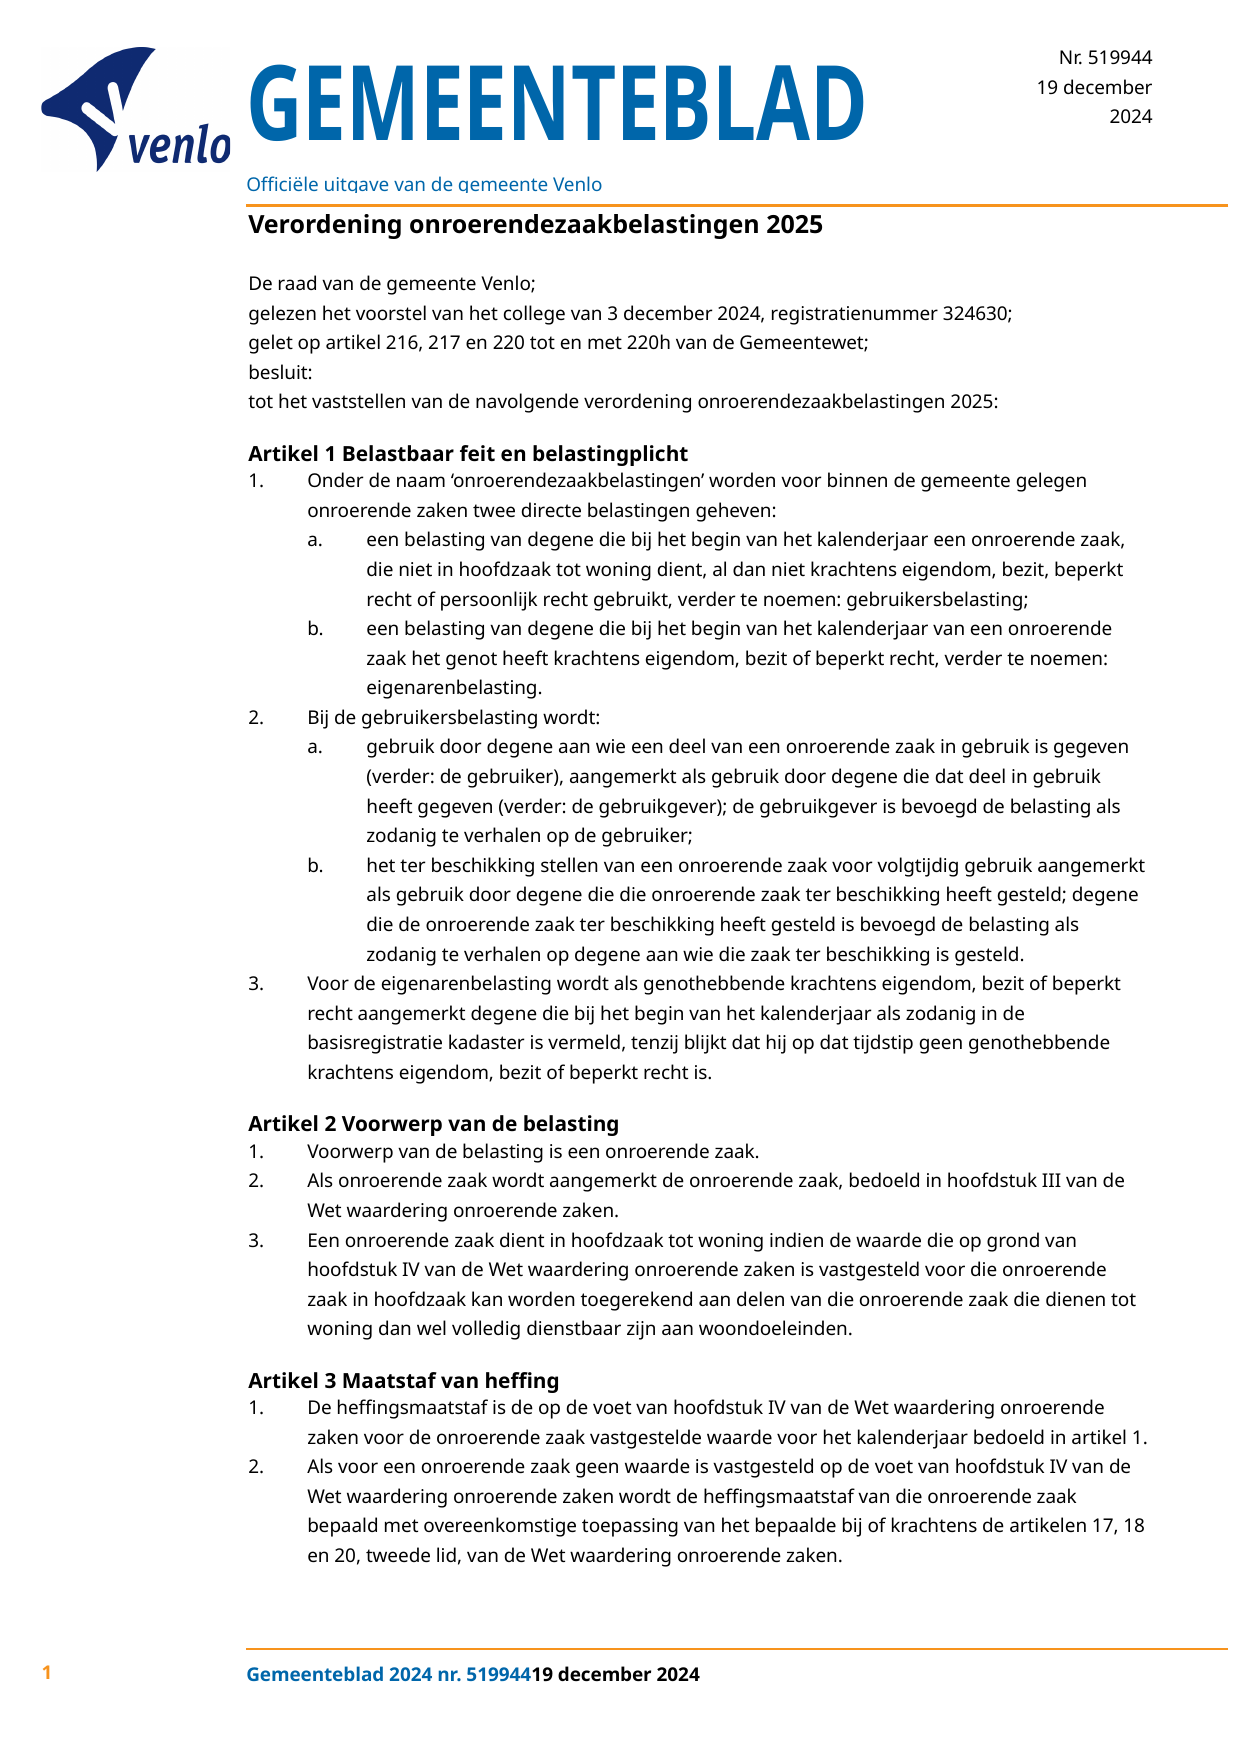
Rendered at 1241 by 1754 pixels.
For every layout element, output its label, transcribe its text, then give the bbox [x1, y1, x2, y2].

text Artikel 3 Maatstaf van heffing [248, 1366, 1152, 1394]
list het ter beschikking stellen van een onroerende zaak voor volgtijdig gebruik aangemerkt als gebruik door degene die die onroerende zaak ter beschikking heeft gesteld; degene die de onroerende zaak ter beschikking heeft gesteld is bevoegd de belasting als zodanig te verhalen op degene aan wie die zaak ter beschikking is gesteld. [307, 852, 1152, 967]
list Als onroerende zaak wordt aangemerkt de onroerende zaak, bedoeld in hoofdstuk III van de Wet waardering onroerende zaken. [248, 1168, 1152, 1223]
list een belasting van degene die bij het begin van het kalenderjaar van een onroerende zaak het genot heeft krachtens eigendom, bezit of beperkt recht, verder te noemen: eigenarenbelasting. [307, 615, 1152, 700]
text gelezen het voorstel van het college van 3 december 2024, registratienummer 324630; [248, 300, 1152, 326]
text Artikel 2 Voorwerp van de belasting [248, 1109, 1152, 1138]
list Voorwerp van de belasting is een onroerende zaak. [248, 1138, 1152, 1164]
list Onder de naam ‘onroerendezaakbelastingen’ worden voor binnen de gemeente gelegen onroerende zaken twee directe belastingen geheven: [248, 467, 1152, 523]
text gelet op artikel 216, 217 en 220 tot en met 220h van de Gemeentewet; [248, 329, 1152, 355]
list Als voor een onroerende zaak geen waarde is vastgesteld op de voet van hoofdstuk IV van de Wet waardering onroerende zaken wordt de heffingsmaatstaf van die onroerende zaak bepaald met overeenkomstige toepassing van het bepaalde bij of krachtens de artikelen 17, 18 en 20, tweede lid, van de Wet waardering onroerende zaken. [248, 1453, 1152, 1568]
list Bij de gebruikersbelasting wordt: [248, 704, 1152, 730]
list Voor de eigenarenbelasting wordt als genothebbende krachtens eigendom, bezit of beperkt recht aangemerkt degene die bij het begin van het kalenderjaar als zodanig in de basisregistratie kadaster is vermeld, tenzij blijkt dat hij op dat tijdstip geen genothebbende krachtens eigendom, bezit of beperkt recht is. [248, 970, 1152, 1085]
text Artikel 1 Belastbaar feit en belastingplicht [248, 439, 1152, 467]
text Verordening onroerendezaakbelastingen 2025 [248, 207, 1152, 241]
text De raad van de gemeente Venlo; [248, 270, 1152, 296]
list Een onroerende zaak dient in hoofdzaak tot woning indien de waarde die op grond van hoofdstuk IV van de Wet waardering onroerende zaken is vastgesteld voor die onroerende zaak in hoofdzaak kan worden toegerekend aan delen van die onroerende zaak die dienen tot woning dan wel volledig dienstbaar zijn aan woondoeleinden. [248, 1227, 1152, 1341]
text tot het vaststellen van de navolgende verordening onroerendezaakbelastingen 2025: [248, 389, 1152, 414]
list een belasting van degene die bij het begin van het kalenderjaar een onroerende zaak, die niet in hoofdzaak tot woning dient, al dan niet krachtens eigendom, bezit, beperkt recht of persoonlijk recht gebruikt, verder te noemen: gebruikersbelasting; [307, 527, 1152, 612]
list gebruik door degene aan wie een deel van een onroerende zaak in gebruik is gegeven (verder: de gebruiker), aangemerkt als gebruik door degene die dat deel in gebruik heeft gegeven (verder: de gebruikgever); de gebruikgever is bevoegd de belasting als zodanig te verhalen op de gebruiker; [307, 734, 1152, 848]
picture [41, 47, 231, 172]
list De heffingsmaatstaf is de op de voet van hoofdstuk IV van de Wet waardering onroerende zaken voor de onroerende zaak vastgestelde waarde voor het kalenderjaar bedoeld in artikel 1. [248, 1394, 1152, 1450]
text besluit: [248, 359, 1152, 385]
